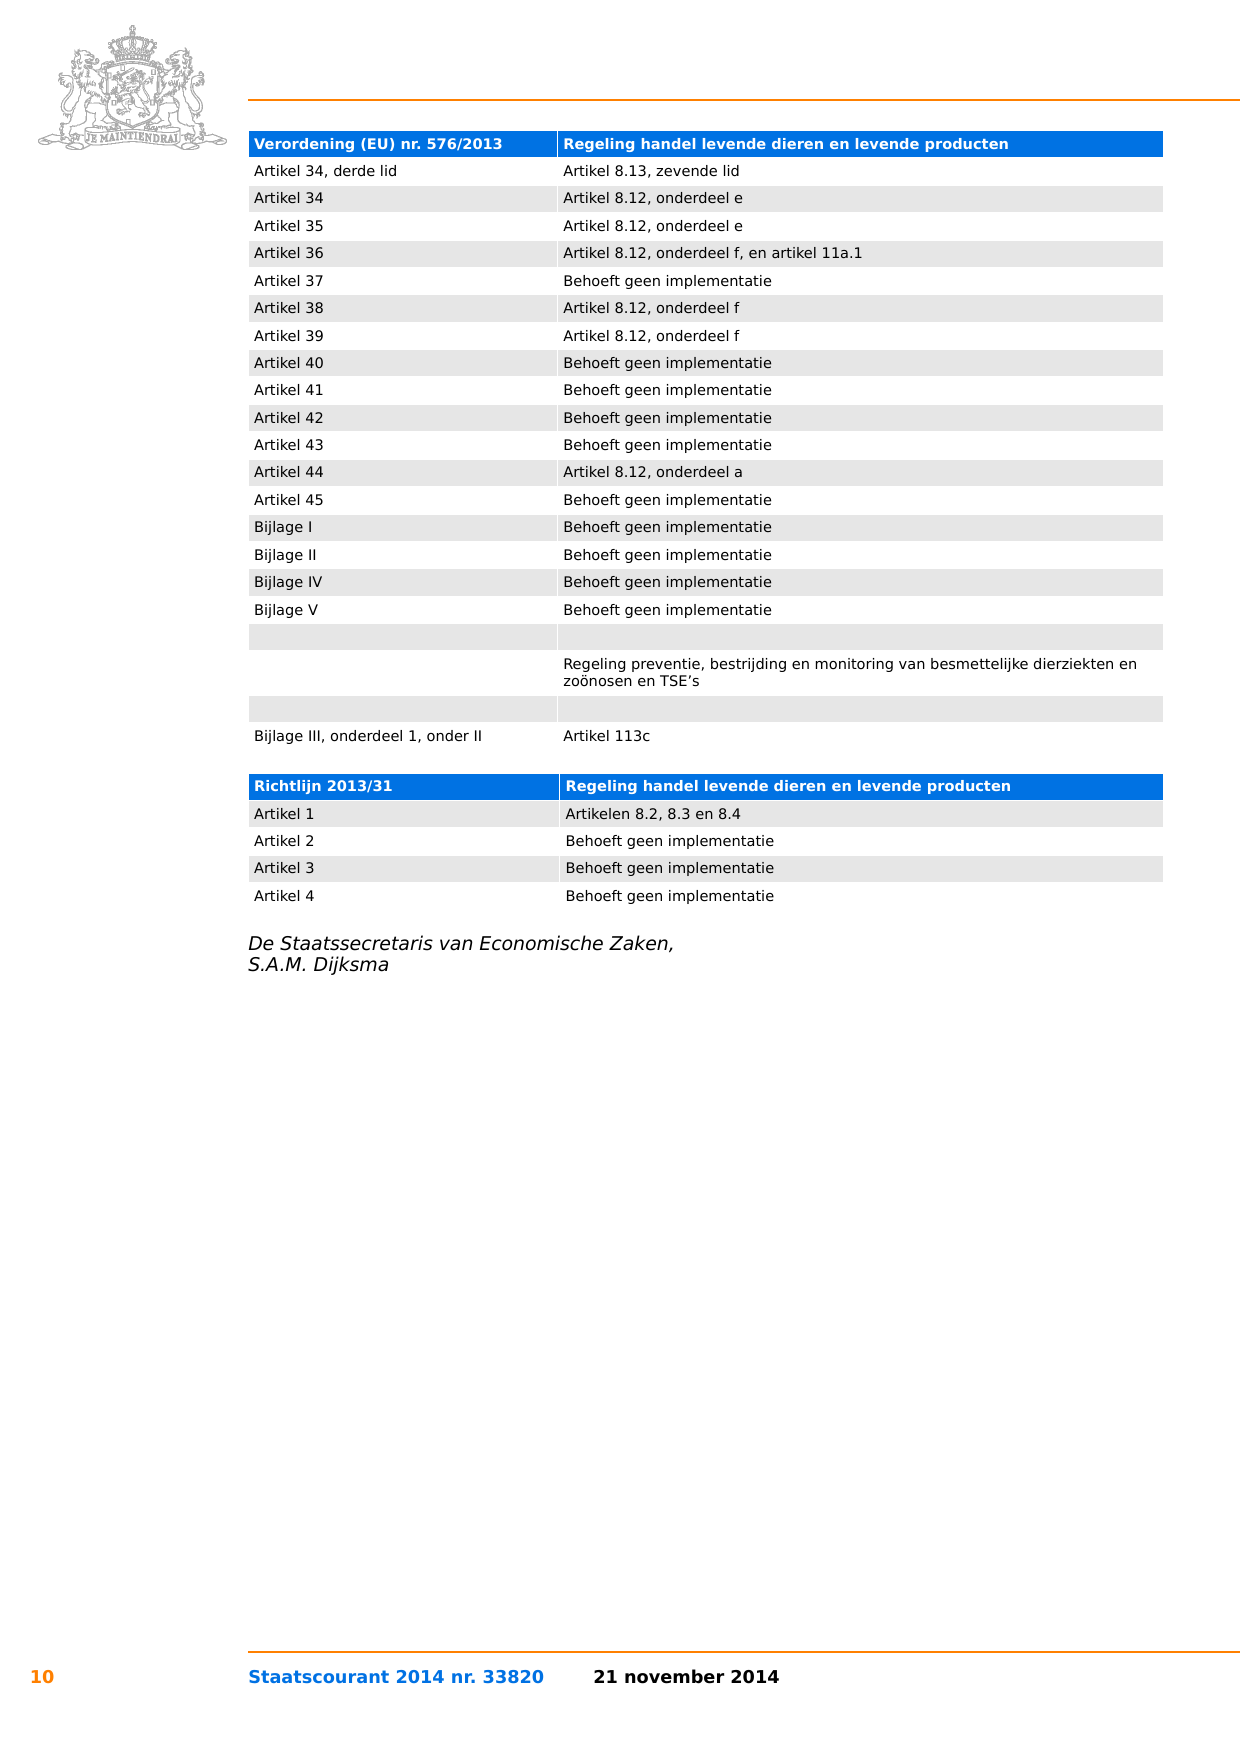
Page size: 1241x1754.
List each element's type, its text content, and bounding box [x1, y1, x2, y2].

table_cell Bijlage IV [249, 569, 557, 596]
table_cell [249, 696, 557, 722]
table_cell Bijlage V [249, 597, 557, 623]
table_cell Artikel 8.12, onderdeel e [558, 213, 1163, 239]
table_cell Artikel 8.12, onderdeel f, en artikel 11a.1 [558, 241, 1163, 267]
table_cell Bijlage II [249, 542, 557, 568]
table_cell Artikel 34 [249, 186, 557, 212]
table_cell Behoeft geen implementatie [560, 856, 1163, 882]
picture [38, 25, 227, 150]
table_cell Behoeft geen implementatie [558, 542, 1163, 568]
table_cell Artikel 37 [249, 268, 557, 294]
table_cell Artikel 42 [249, 405, 557, 431]
table_header Regeling handel levende dieren en levende producten [560, 774, 1163, 800]
table_cell Artikel 44 [249, 460, 557, 486]
table_header Verordening (EU) nr. 576/2013 [249, 131, 557, 157]
table_header Regeling handel levende dieren en levende producten [558, 131, 1163, 157]
table_cell Artikel 43 [249, 432, 557, 459]
table_cell Artikel 45 [249, 487, 557, 513]
table_cell Behoeft geen implementatie [558, 569, 1163, 596]
table_cell Behoeft geen implementatie [558, 597, 1163, 623]
table_cell Artikel 35 [249, 213, 557, 239]
table_cell Behoeft geen implementatie [558, 350, 1163, 376]
table_cell Behoeft geen implementatie [558, 487, 1163, 513]
table_cell Artikel 2 [249, 828, 559, 855]
table_cell Artikel 40 [249, 350, 557, 376]
table_header Richtlijn 2013/31 [249, 774, 559, 800]
table_cell Artikel 8.12, onderdeel f [558, 323, 1163, 349]
table_cell Artikel 36 [249, 241, 557, 267]
table_cell Regeling preventie, bestrijding en monitoring van besmettelijke dierziekten en zoönosen en TSE’s [558, 651, 1163, 695]
table_cell Behoeft geen implementatie [558, 268, 1163, 294]
table_cell Artikel 3 [249, 856, 559, 882]
table_cell Behoeft geen implementatie [558, 378, 1163, 404]
table_cell [558, 696, 1163, 722]
table_cell Behoeft geen implementatie [558, 432, 1163, 459]
text De Staatssecretaris van Economische Zaken, S.A.M. Dijksma [248, 932, 1163, 976]
table_cell Artikelen 8.2, 8.3 en 8.4 [560, 801, 1163, 827]
table_cell [249, 651, 557, 695]
table_cell Behoeft geen implementatie [558, 405, 1163, 431]
table_cell Artikel 8.13, zevende lid [558, 158, 1163, 185]
table_cell Artikel 8.12, onderdeel e [558, 186, 1163, 212]
table_cell Bijlage III, onderdeel 1, onder II [249, 723, 557, 749]
table_cell [558, 624, 1163, 650]
table_cell Artikel 8.12, onderdeel a [558, 460, 1163, 486]
table_cell Artikel 38 [249, 295, 557, 322]
table_cell Artikel 39 [249, 323, 557, 349]
table_cell [249, 624, 557, 650]
table_cell Artikel 1 [249, 801, 559, 827]
table_cell Artikel 113c [558, 723, 1163, 749]
table_cell Artikel 4 [249, 883, 559, 909]
table_cell Artikel 34, derde lid [249, 158, 557, 185]
table_cell Behoeft geen implementatie [560, 828, 1163, 855]
table_cell Artikel 41 [249, 378, 557, 404]
table_cell Behoeft geen implementatie [558, 515, 1163, 541]
table_cell Artikel 8.12, onderdeel f [558, 295, 1163, 322]
table_cell Bijlage I [249, 515, 557, 541]
table_cell Behoeft geen implementatie [560, 883, 1163, 909]
